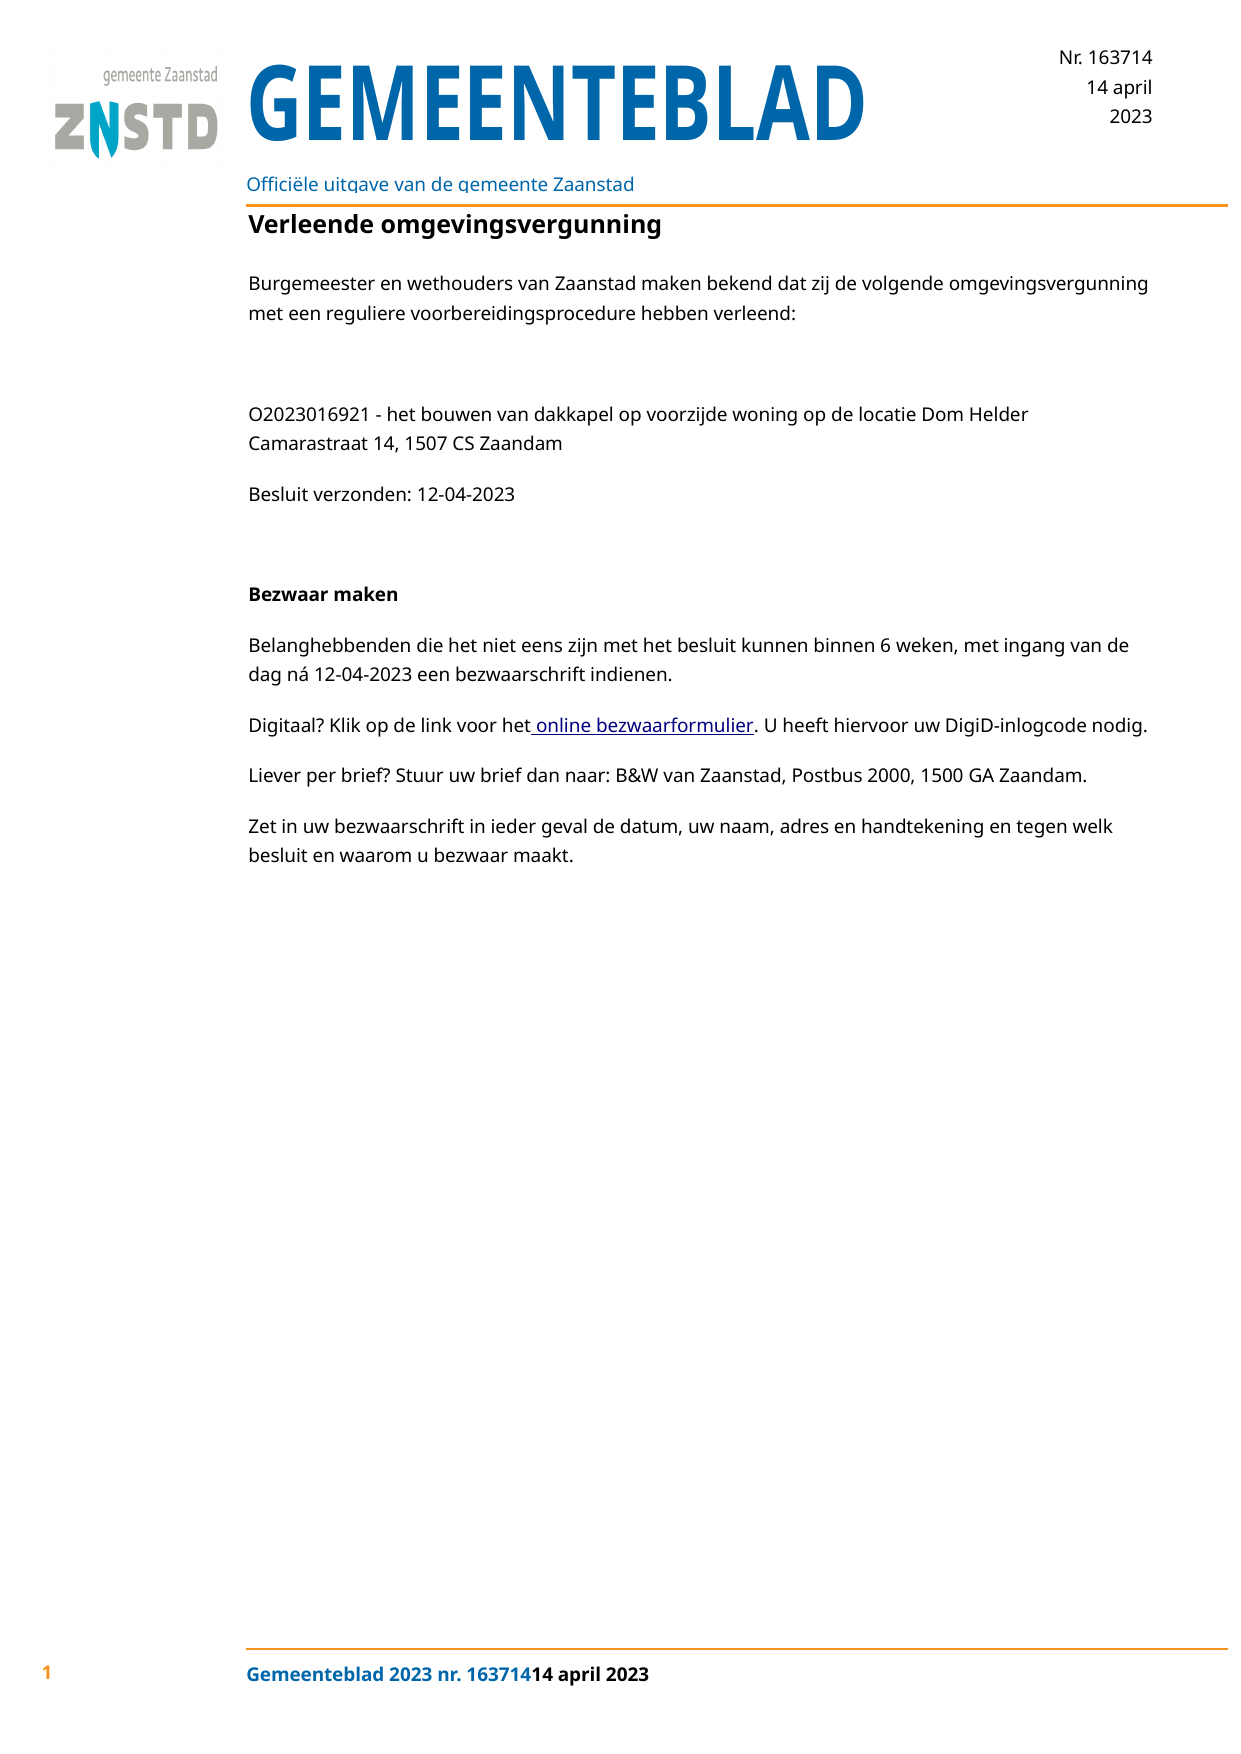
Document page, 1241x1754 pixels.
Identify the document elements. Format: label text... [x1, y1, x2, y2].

text Burgemeester en wethouders van Zaanstad maken bekend dat zij de volgende omgevingsvergunning met een reguliere voorbereidingsprocedure hebben verleend: [248, 270, 1152, 326]
picture [41, 47, 231, 172]
text Verleende omgevingsvergunning [248, 207, 1152, 241]
text Liever per brief? Stuur uw brief dan naar: B&W van Zaanstad, Postbus 2000, 1500 GA Zaandam. [248, 762, 1152, 788]
text Besluit verzonden: 12-04-2023 [248, 481, 1152, 506]
text O2023016921 - het bouwen van dakkapel op voorzijde woning op de locatie Dom Helder Camarastraat 14, 1507 CS Zaandam [248, 401, 1152, 456]
text Bezwaar maken [248, 582, 1152, 607]
text Belanghebbenden die het niet eens zijn met het besluit kunnen binnen 6 weken, met ingang van de dag ná 12-04-2023 een bezwaarschrift indienen. [248, 632, 1152, 687]
text Zet in uw bezwaarschrift in ieder geval de datum, uw naam, adres en handtekening en tegen welk besluit en waarom u bezwaar maakt. [248, 813, 1152, 868]
text Digitaal? Klik op de link voor het online bezwaarformulier. U heeft hiervoor uw DigiD-inlogcode nodig. [248, 712, 1152, 738]
